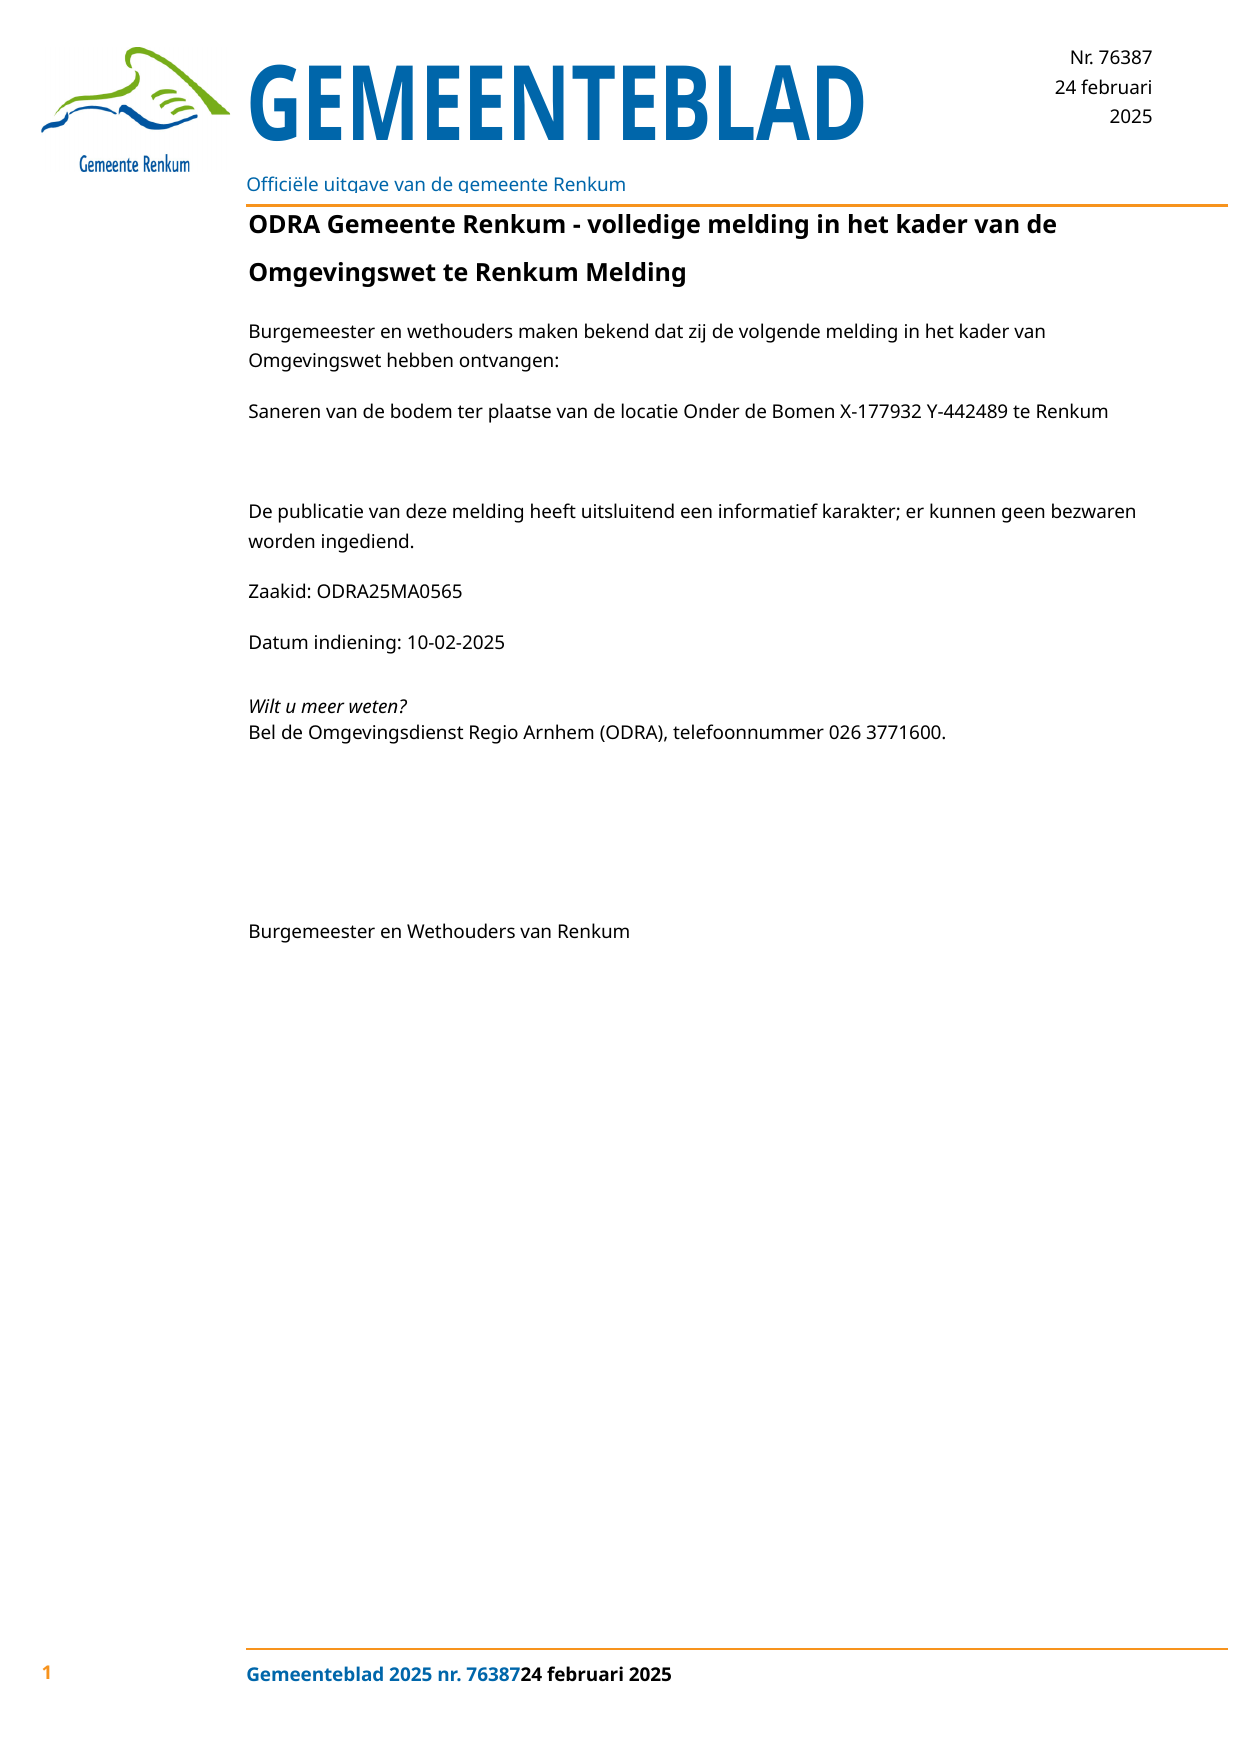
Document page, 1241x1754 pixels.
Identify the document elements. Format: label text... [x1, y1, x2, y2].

text De publicatie van deze melding heeft uitsluitend een informatief karakter; er kunnen geen bezwaren worden ingediend. [248, 499, 1152, 554]
text Datum indiening: 10-02-2025 [248, 629, 1152, 655]
text ODRA Gemeente Renkum - volledige melding in het kader van de Omgevingswet te Renkum Melding [248, 207, 1152, 288]
text Saneren van de bodem ter plaatse van de locatie Onder de Bomen X-177932 Y-442489 te Renkum [248, 398, 1152, 424]
text Zaakid: ODRA25MA0565 [248, 579, 1152, 604]
text Burgemeester en wethouders maken bekend dat zij de volgende melding in het kader van Omgevingswet hebben ontvangen: [248, 318, 1152, 373]
text Burgemeester en Wethouders van Renkum [248, 918, 1152, 944]
text Bel de Omgevingsdienst Regio Arnhem (ODRA), telefoonnummer 026 3771600. [248, 719, 1152, 744]
text Wilt u meer weten? [248, 693, 1152, 719]
picture [41, 47, 231, 172]
